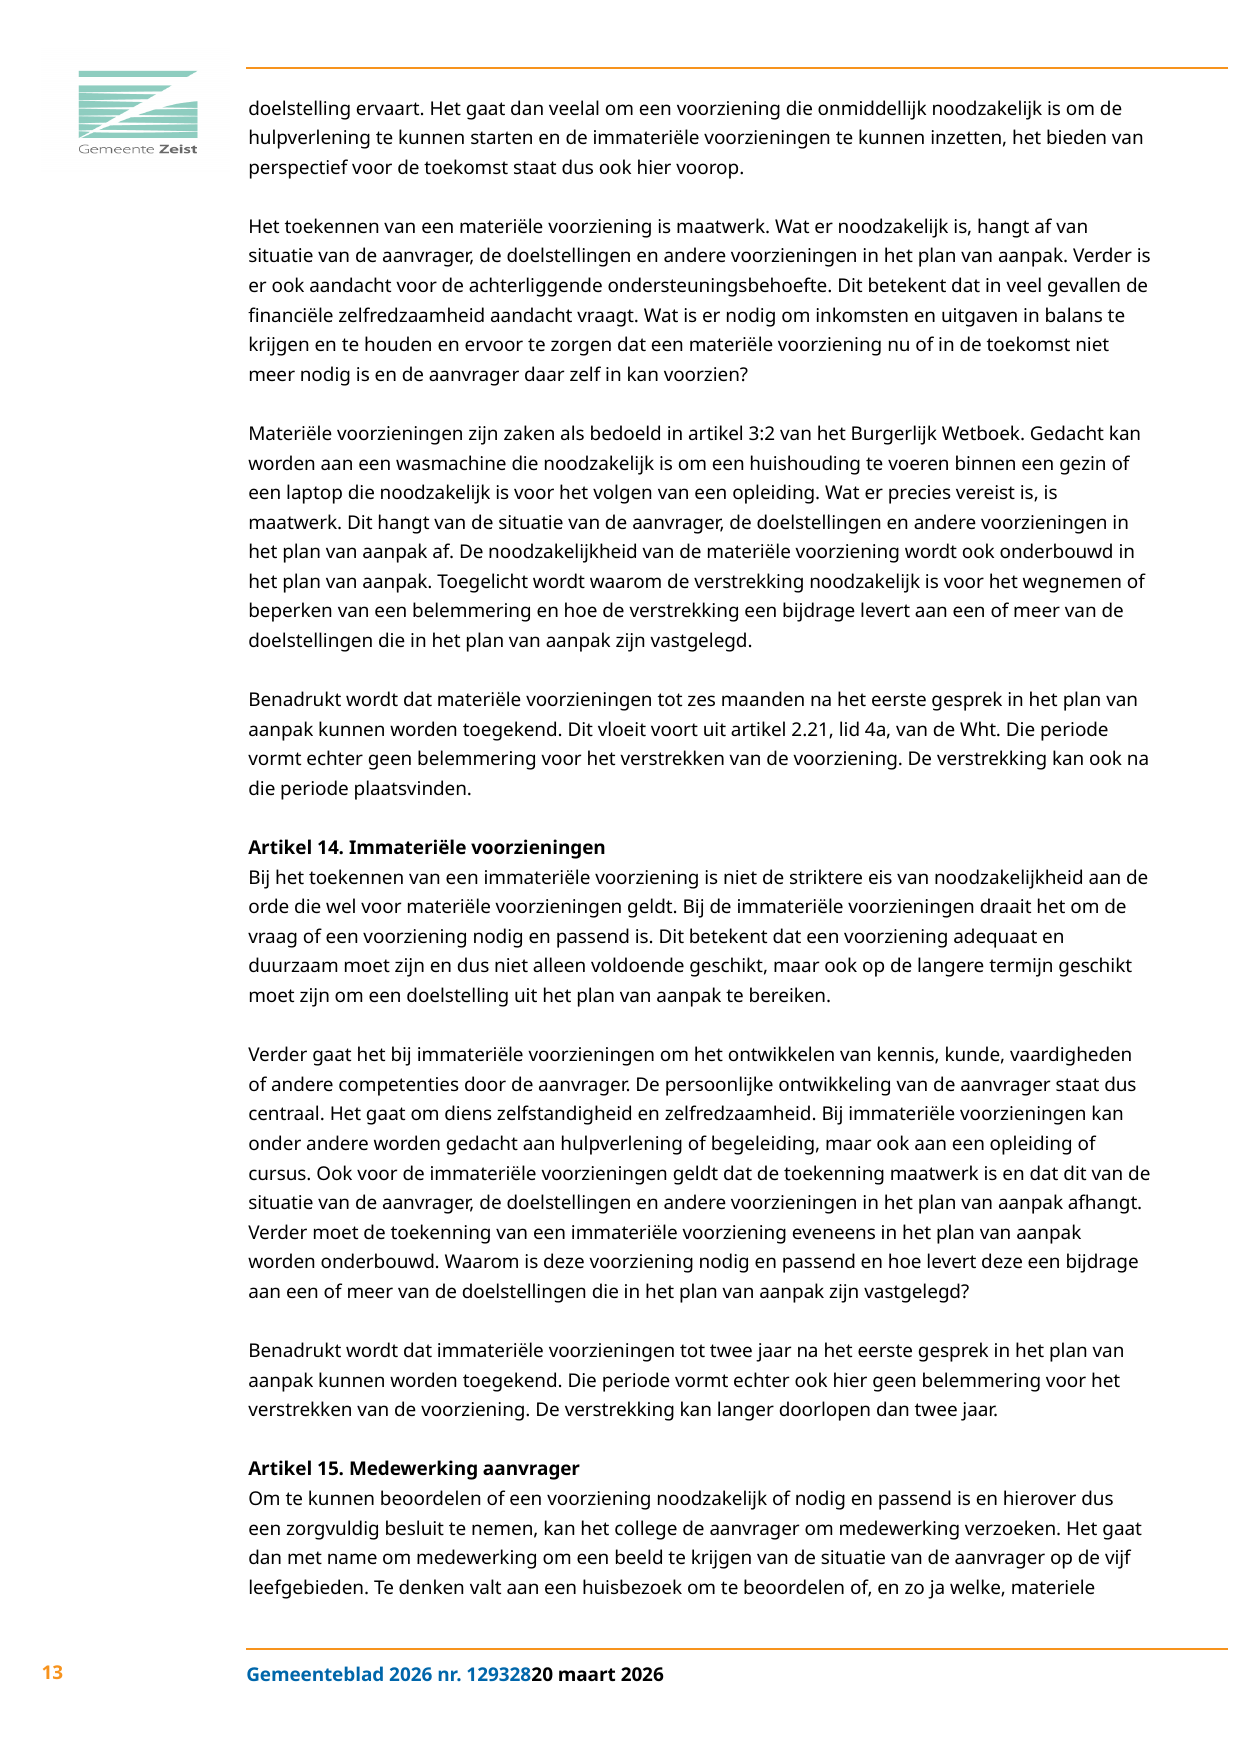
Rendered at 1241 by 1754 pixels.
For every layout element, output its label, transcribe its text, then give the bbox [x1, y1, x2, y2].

text Materiële voorzieningen zijn zaken als bedoeld in artikel 3:2 van het Burgerlijk Wetboek. Gedacht kan worden aan een wasmachine die noodzakelijk is om een huishouding te voeren binnen een gezin of een laptop die noodzakelijk is voor het volgen van een opleiding. Wat er precies vereist is, is maatwerk. Dit hangt van de situatie van de aanvrager, de doelstellingen en andere voorzieningen in het plan van aanpak af. De noodzakelijkheid van de materiële voorziening wordt ook onderbouwd in het plan van aanpak. Toegelicht wordt waarom de verstrekking noodzakelijk is voor het wegnemen of beperken van een belemmering en hoe de verstrekking een bijdrage levert aan een of meer van de doelstellingen die in het plan van aanpak zijn vastgelegd. [248, 420, 1152, 653]
text Artikel 14. Immateriële voorzieningen [248, 834, 1152, 860]
text Het toekennen van een materiële voorziening is maatwerk. Wat er noodzakelijk is, hangt af van situatie van de aanvrager, de doelstellingen en andere voorzieningen in het plan van aanpak. Verder is er ook aandacht voor de achterliggende ondersteuningsbehoefte. Dit betekent dat in veel gevallen de financiële zelfredzaamheid aandacht vraagt. Wat is er nodig om inkomsten en uitgaven in balans te krijgen en te houden en ervoor te zorgen dat een materiële voorziening nu of in de toekomst niet meer nodig is en de aanvrager daar zelf in kan voorzien? [248, 213, 1152, 387]
text Benadrukt wordt dat materiële voorzieningen tot zes maanden na het eerste gesprek in het plan van aanpak kunnen worden toegekend. Dit vloeit voort uit artikel 2.21, lid 4a, van de Wht. Die periode vormt echter geen belemmering voor het verstrekken van de voorziening. De verstrekking kan ook na die periode plaatsvinden. [248, 686, 1152, 801]
text Verder gaat het bij immateriële voorzieningen om het ontwikkelen van kennis, kunde, vaardigheden of andere competenties door de aanvrager. De persoonlijke ontwikkeling van de aanvrager staat dus centraal. Het gaat om diens zelfstandigheid en zelfredzaamheid. Bij immateriële voorzieningen kan onder andere worden gedacht aan hulpverlening of begeleiding, maar ook aan een opleiding of cursus. Ook voor de immateriële voorzieningen geldt dat de toekenning maatwerk is en dat dit van de situatie van de aanvrager, de doelstellingen en andere voorzieningen in het plan van aanpak afhangt. Verder moet de toekenning van een immateriële voorziening eveneens in het plan van aanpak worden onderbouwd. Waarom is deze voorziening nodig en passend en hoe levert deze een bijdrage aan een of meer van de doelstellingen die in het plan van aanpak zijn vastgelegd? [248, 1041, 1152, 1304]
text doelstelling ervaart. Het gaat dan veelal om een voorziening die onmiddellijk noodzakelijk is om de hulpverlening te kunnen starten en de immateriële voorzieningen te kunnen inzetten, het bieden van perspectief voor de toekomst staat dus ook hier voorop. [248, 95, 1152, 180]
text Benadrukt wordt dat immateriële voorzieningen tot twee jaar na het eerste gesprek in het plan van aanpak kunnen worden toegekend. Die periode vormt echter ook hier geen belemmering voor het verstrekken van de voorziening. De verstrekking kan langer doorlopen dan twee jaar. [248, 1337, 1152, 1422]
picture [41, 47, 231, 172]
text Om te kunnen beoordelen of een voorziening noodzakelijk of nodig en passend is en hierover dus een zorgvuldig besluit te nemen, kan het college de aanvrager om medewerking verzoeken. Het gaat dan met name om medewerking om een beeld te krijgen van de situatie van de aanvrager op de vijf leefgebieden. Te denken valt aan een huisbezoek om te beoordelen of, en zo ja welke, materiele [248, 1485, 1152, 1600]
text Bij het toekennen van een immateriële voorziening is niet de striktere eis van noodzakelijkheid aan de orde die wel voor materiële voorzieningen geldt. Bij de immateriële voorzieningen draait het om de vraag of een voorziening nodig en passend is. Dit betekent dat een voorziening adequaat en duurzaam moet zijn en dus niet alleen voldoende geschikt, maar ook op de langere termijn geschikt moet zijn om een doelstelling uit het plan van aanpak te bereiken. [248, 864, 1152, 1008]
text Artikel 15. Medewerking aanvrager [248, 1456, 1152, 1481]
